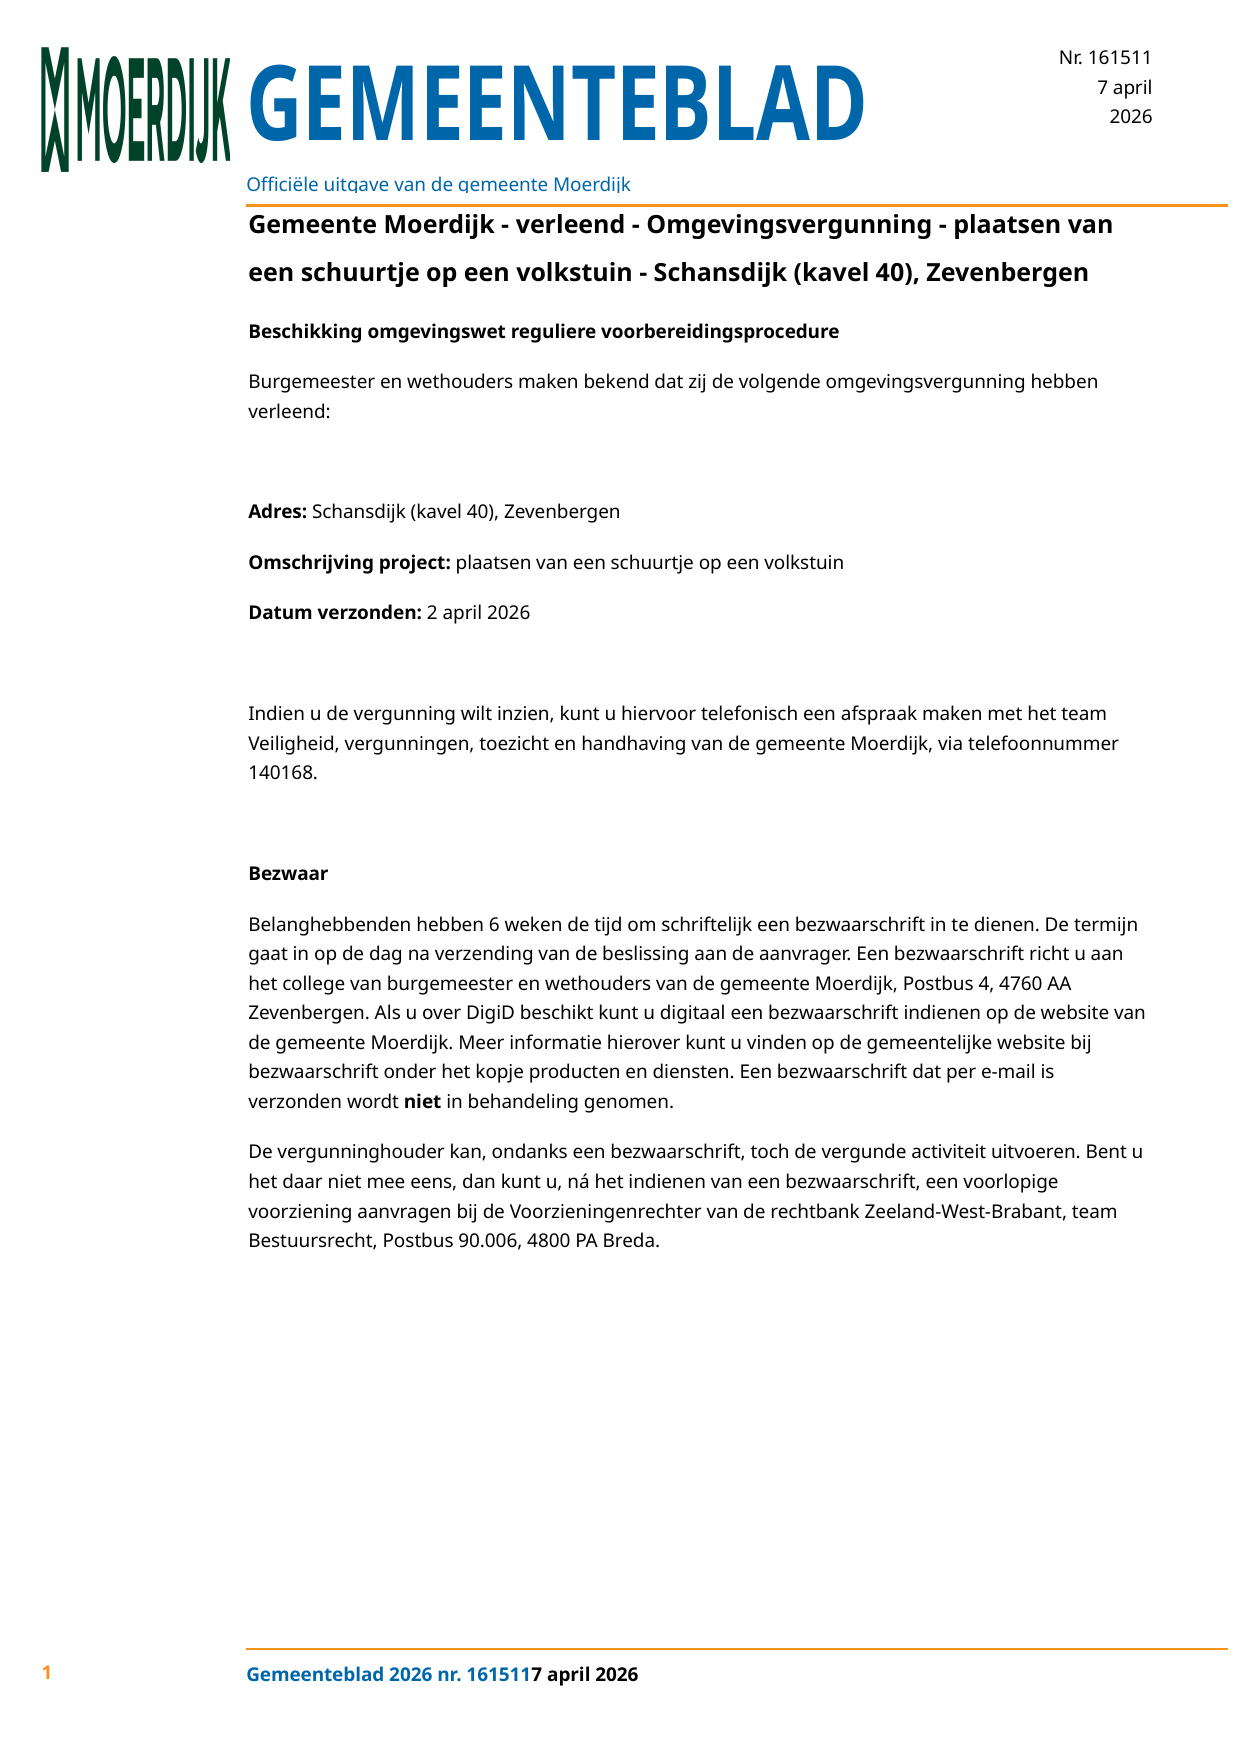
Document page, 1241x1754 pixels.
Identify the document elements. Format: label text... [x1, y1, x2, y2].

text Bezwaar [248, 860, 1152, 886]
text Omschrijving project: plaatsen van een schuurtje op een volkstuin [248, 549, 1152, 575]
text Adres: Schansdijk (kavel 40), Zevenbergen [248, 499, 1152, 524]
text Burgemeester en wethouders maken bekend dat zij de volgende omgevingsvergunning hebben verleend: [248, 368, 1152, 424]
picture [41, 47, 231, 172]
text Datum verzonden: 2 april 2026 [248, 599, 1152, 625]
text Gemeente Moerdijk - verleend - Omgevingsvergunning - plaatsen van een schuurtje op een volkstuin - Schansdijk (kavel 40), Zevenbergen [248, 207, 1152, 288]
text Beschikking omgevingswet reguliere voorbereidingsprocedure [248, 318, 1152, 344]
text Indien u de vergunning wilt inzien, kunt u hiervoor telefonisch een afspraak maken met het team Veiligheid, vergunningen, toezicht en handhaving van de gemeente Moerdijk, via telefoonnummer 140168. [248, 700, 1152, 785]
text Belanghebbenden hebben 6 weken de tijd om schriftelijk een bezwaarschrift in te dienen. De termijn gaat in op de dag na verzending van de beslissing aan de aanvrager. Een bezwaarschrift richt u aan het college van burgemeester en wethouders van de gemeente Moerdijk, Postbus 4, 4760 AA Zevenbergen. Als u over DigiD beschikt kunt u digitaal een bezwaarschrift indienen op de website van de gemeente Moerdijk. Meer informatie hierover kunt u vinden op de gemeentelijke website bij bezwaarschrift onder het kopje producten en diensten. Een bezwaarschrift dat per e-mail is verzonden wordt niet in behandeling genomen. [248, 911, 1152, 1114]
text De vergunninghouder kan, ondanks een bezwaarschrift, toch de vergunde activiteit uitvoeren. Bent u het daar niet mee eens, dan kunt u, ná het indienen van een bezwaarschrift, een voorlopige voorziening aanvragen bij de Voorzieningenrechter van de rechtbank Zeeland-West-Brabant, team Bestuursrecht, Postbus 90.006, 4800 PA Breda. [248, 1139, 1152, 1253]
